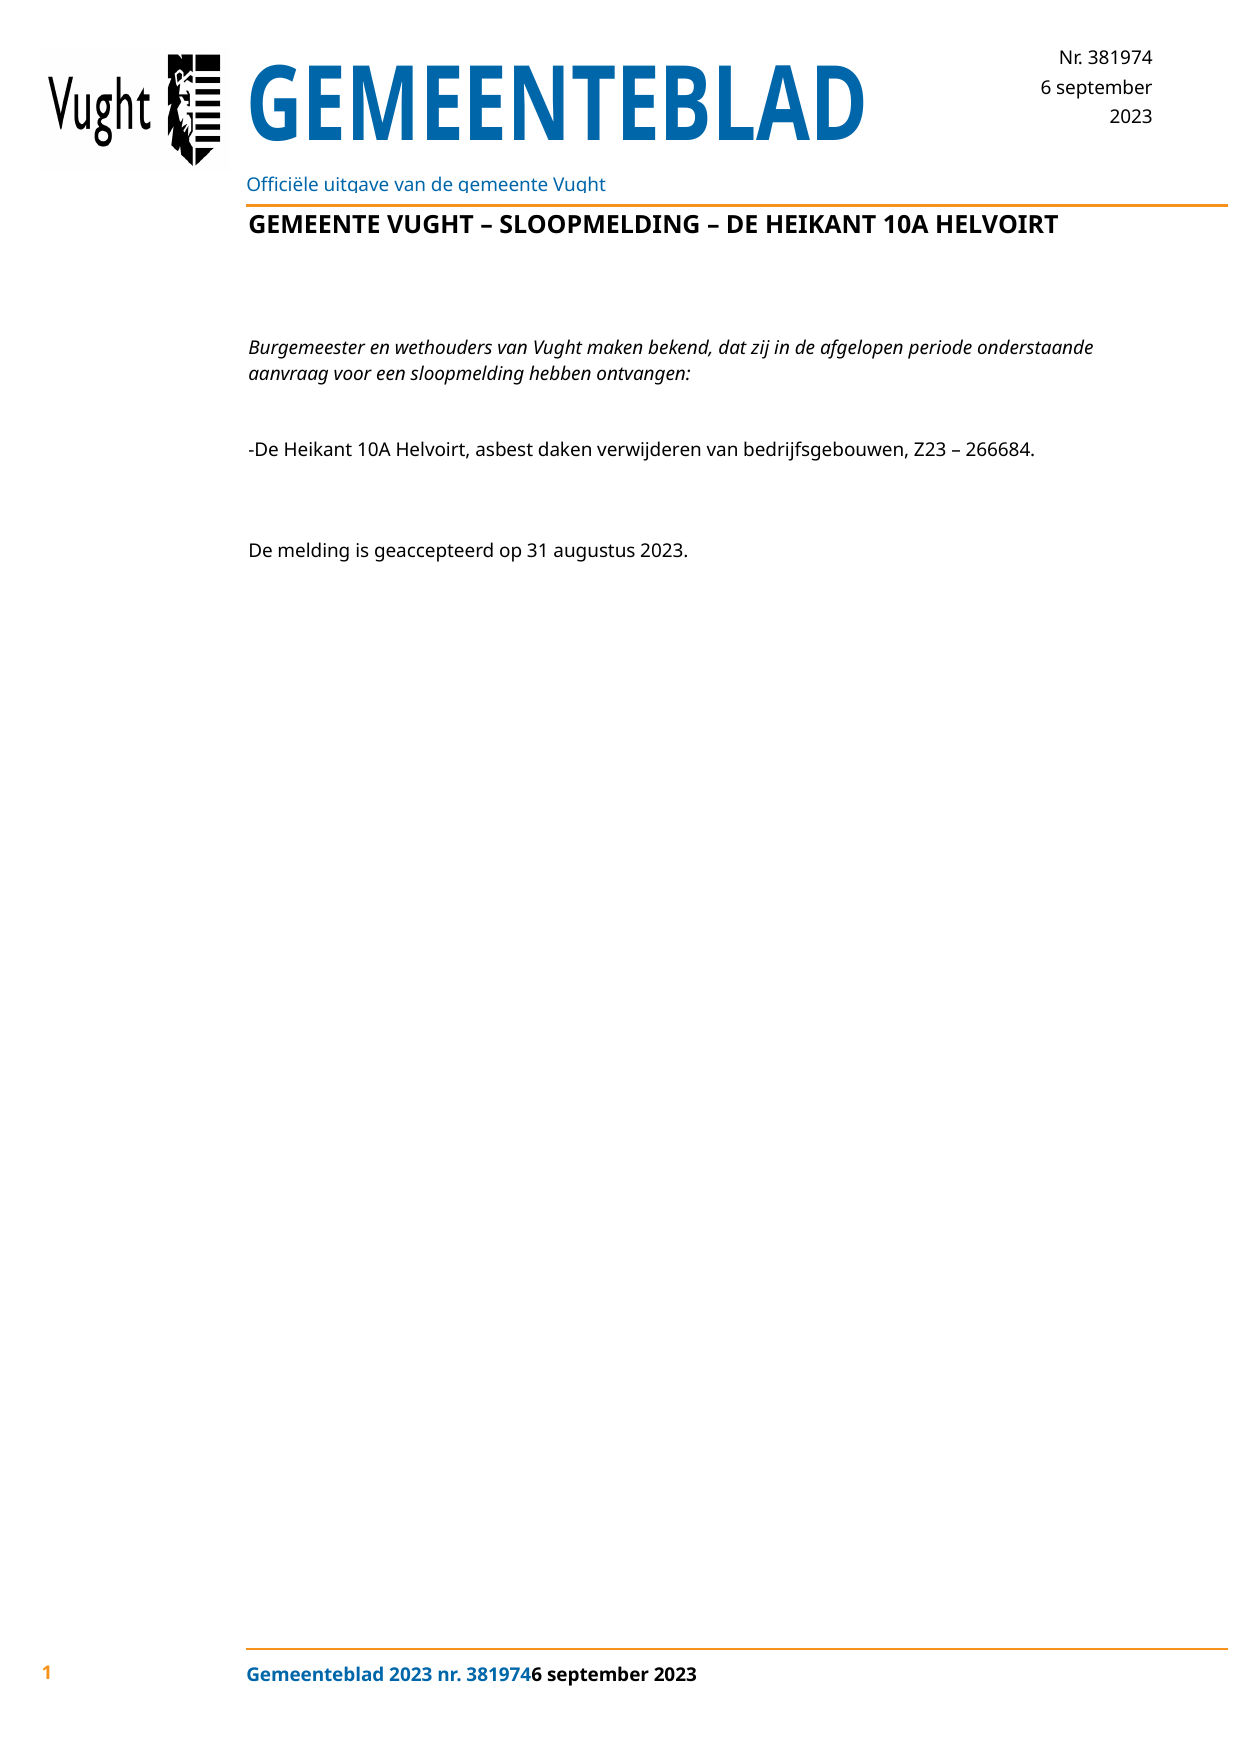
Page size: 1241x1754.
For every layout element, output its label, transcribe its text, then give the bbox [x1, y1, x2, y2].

text GEMEENTE VUGHT – SLOOPMELDING – DE HEIKANT 10A HELVOIRT [248, 207, 1152, 241]
picture [41, 47, 231, 172]
text -De Heikant 10A Helvoirt, asbest daken verwijderen van bedrijfsgebouwen, Z23 – 266684. [248, 436, 1152, 462]
text Burgemeester en wethouders van Vught maken bekend, dat zij in de afgelopen periode onderstaande aanvraag voor een sloopmelding hebben ontvangen: [248, 334, 1152, 386]
text De melding is geaccepteerd op 31 augustus 2023. [248, 537, 1152, 563]
